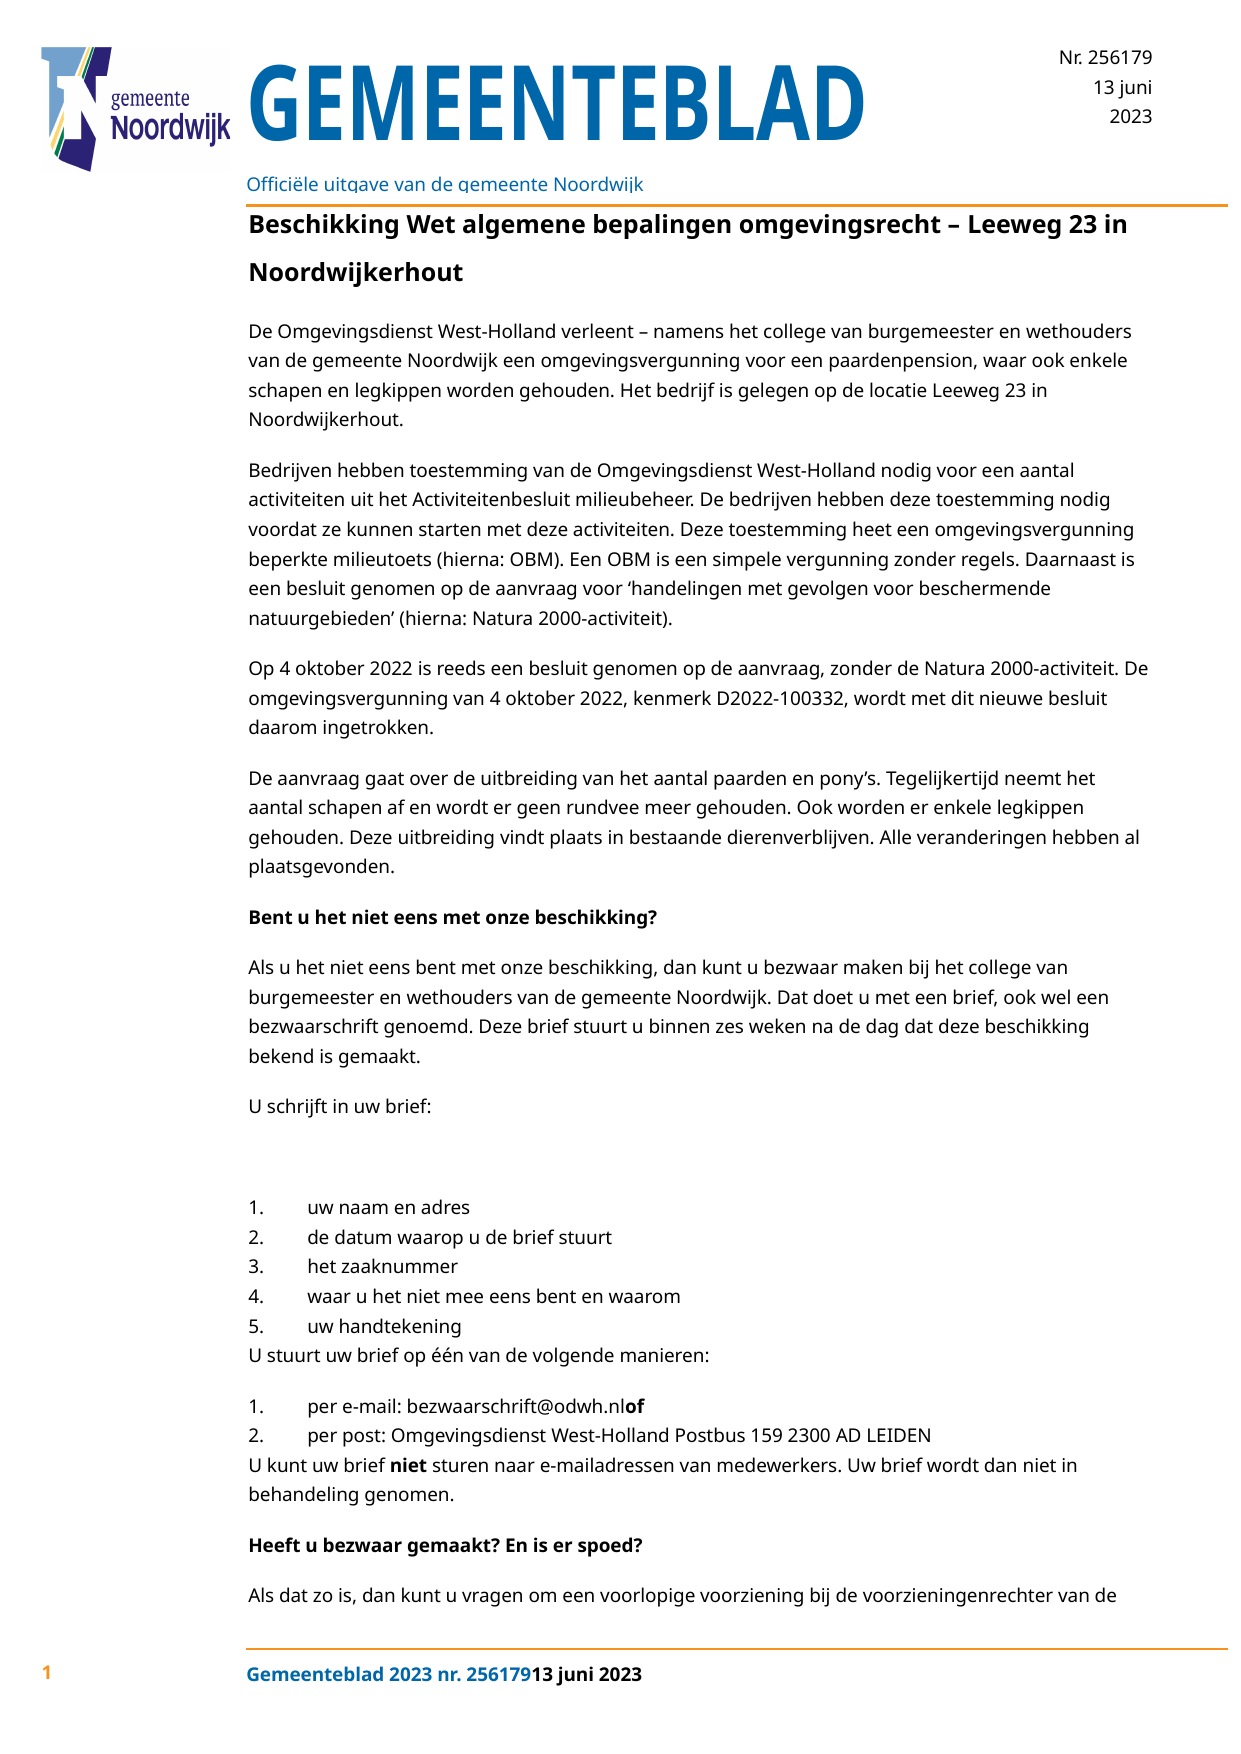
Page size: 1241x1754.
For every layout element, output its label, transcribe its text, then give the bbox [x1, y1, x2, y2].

text Beschikking Wet algemene bepalingen omgevingsrecht – Leeweg 23 in Noordwijkerhout [248, 207, 1152, 288]
text Als dat zo is, dan kunt u vragen om een voorlopige voorziening bij de voorzieningenrechter van de [248, 1582, 1152, 1608]
list per e-mail: bezwaarschrift@odwh.nlof [248, 1393, 1152, 1419]
list het zaaknummer [248, 1254, 1152, 1279]
text Bent u het niet eens met onze beschikking? [248, 904, 1152, 930]
text Heeft u bezwaar gemaakt? En is er spoed? [248, 1532, 1152, 1558]
text De Omgevingsdienst West-Holland verleent – namens het college van burgemeester en wethouders van de gemeente Noordwijk een omgevingsvergunning voor een paardenpension, waar ook enkele schapen en legkippen worden gehouden. Het bedrijf is gelegen op de locatie Leeweg 23 in Noordwijkerhout. [248, 318, 1152, 432]
picture [41, 47, 231, 172]
list uw handtekening [248, 1313, 1152, 1339]
text Als u het niet eens bent met onze beschikking, dan kunt u bezwaar maken bij het college van burgemeester en wethouders van de gemeente Noordwijk. Dat doet u met een brief, ook wel een bezwaarschrift genoemd. Deze brief stuurt u binnen zes weken na de dag dat deze beschikking bekend is gemaakt. [248, 954, 1152, 1069]
list de datum waarop u de brief stuurt [248, 1224, 1152, 1250]
text U stuurt uw brief op één van de volgende manieren: [248, 1342, 1152, 1368]
text U schrijft in uw brief: [248, 1094, 1152, 1119]
text Op 4 oktober 2022 is reeds een besluit genomen op de aanvraag, zonder de Natura 2000-activiteit. De omgevingsvergunning van 4 oktober 2022, kenmerk D2022-100332, wordt met dit nieuwe besluit daarom ingetrokken. [248, 655, 1152, 740]
list per post: Omgevingsdienst West-Holland Postbus 159 2300 AD LEIDEN [248, 1422, 1152, 1448]
list uw naam en adres [248, 1194, 1152, 1220]
text De aanvraag gaat over de uitbreiding van het aantal paarden en pony’s. Tegelijkertijd neemt het aantal schapen af en wordt er geen rundvee meer gehouden. Ook worden er enkele legkippen gehouden. Deze uitbreiding vindt plaats in bestaande dierenverblijven. Alle veranderingen hebben al plaatsgevonden. [248, 765, 1152, 879]
list waar u het niet mee eens bent en waarom [248, 1283, 1152, 1309]
text U kunt uw brief niet sturen naar e-mailadressen van medewerkers. Uw brief wordt dan niet in behandeling genomen. [248, 1452, 1152, 1507]
text Bedrijven hebben toestemming van de Omgevingsdienst West-Holland nodig voor een aantal activiteiten uit het Activiteitenbesluit milieubeheer. De bedrijven hebben deze toestemming nodig voordat ze kunnen starten met deze activiteiten. Deze toestemming heet een omgevingsvergunning beperkte milieutoets (hierna: OBM). Een OBM is een simpele vergunning zonder regels. Daarnaast is een besluit genomen op de aanvraag voor ‘handelingen met gevolgen voor beschermende natuurgebieden’ (hierna: Natura 2000-activiteit). [248, 457, 1152, 631]
